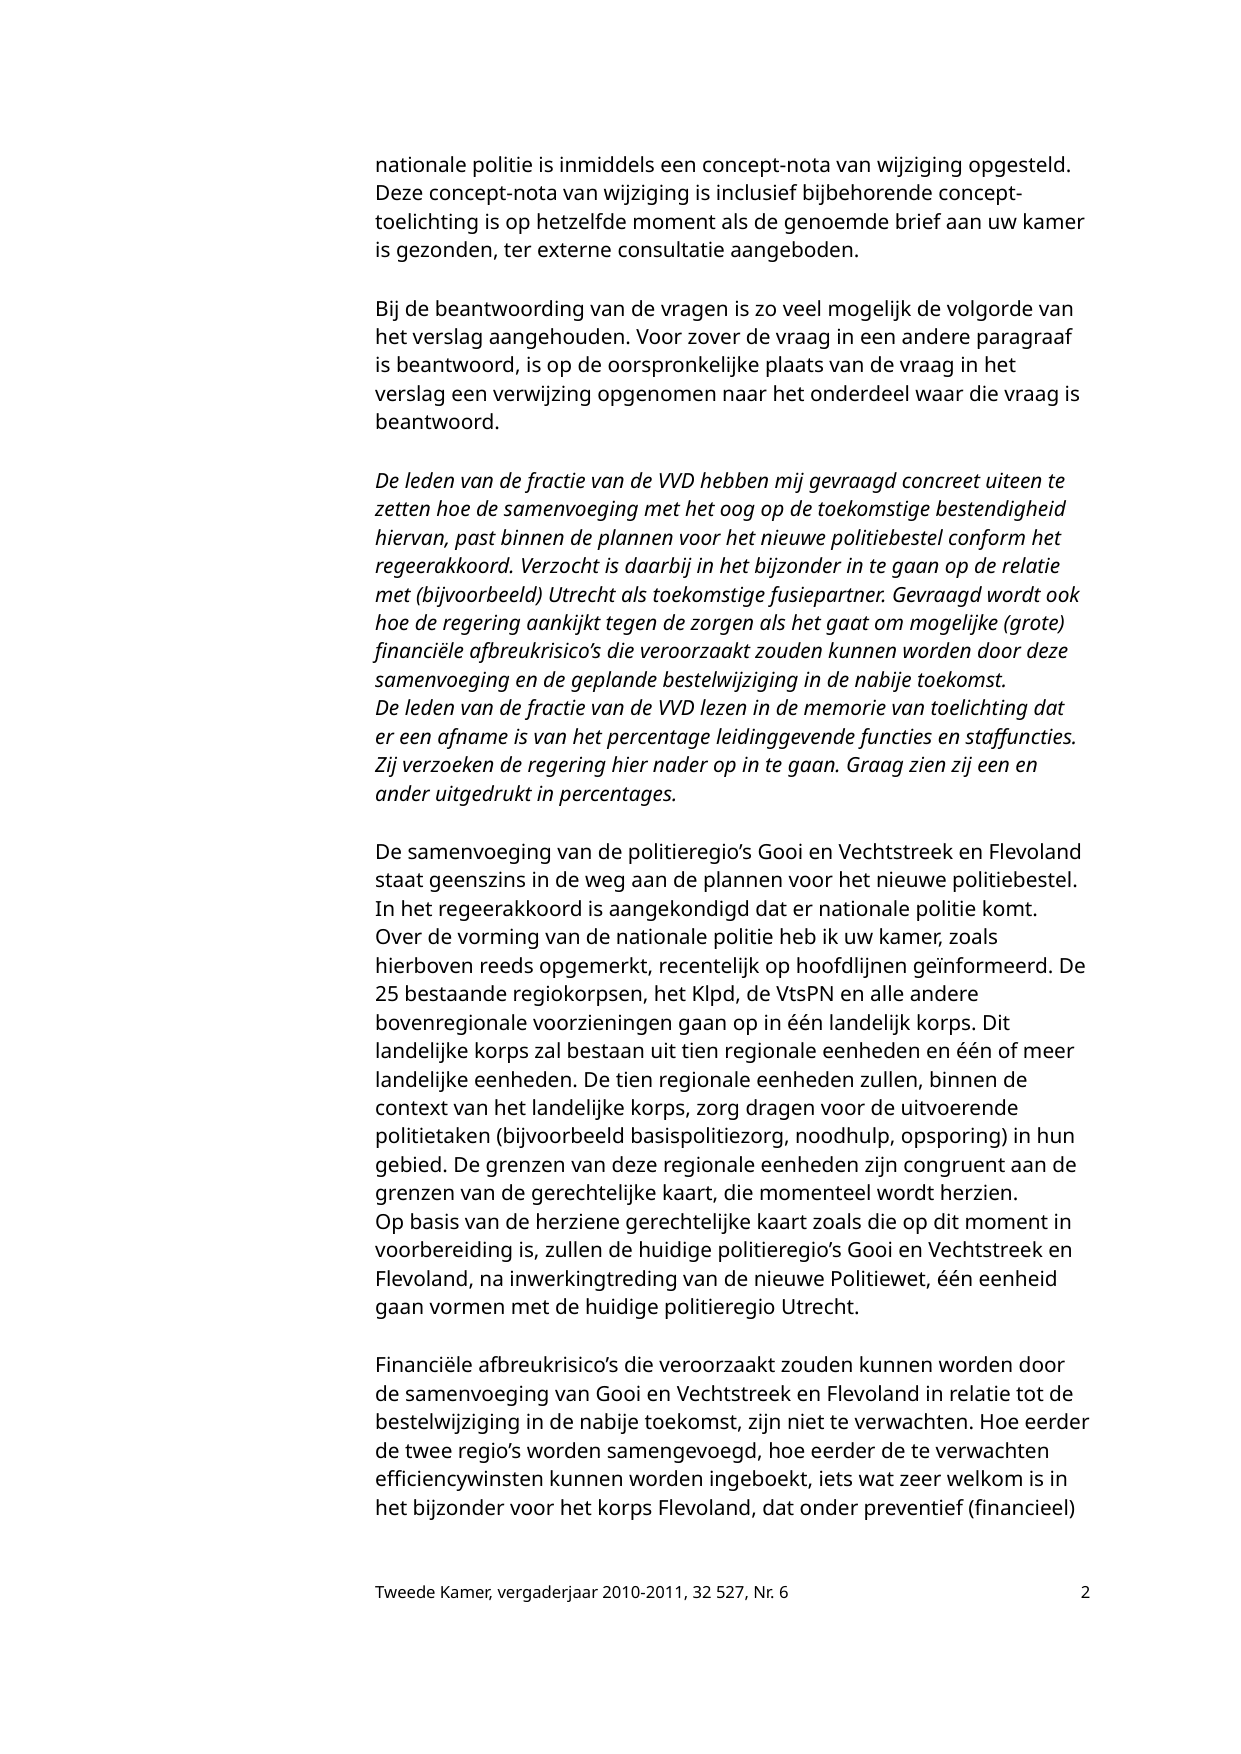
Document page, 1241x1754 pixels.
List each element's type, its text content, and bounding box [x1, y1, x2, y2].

text Op basis van de herziene gerechtelijke kaart zoals die op dit moment in voorbereiding is, zullen de huidige politieregio’s Gooi en Vechtstreek en Flevoland, na inwerkingtreding van de nieuwe Politiewet, één eenheid gaan vormen met de huidige politieregio Utrecht. [375, 1207, 1090, 1321]
text De leden van de fractie van de VVD lezen in de memorie van toelichting dat er een afname is van het percentage leidinggevende functies en staffuncties. Zij verzoeken de regering hier nader op in te gaan. Graag zien zij een en ander uitgedrukt in percentages. [375, 693, 1090, 807]
text Financiële afbreukrisico’s die veroorzaakt zouden kunnen worden door de samenvoeging van Gooi en Vechtstreek en Flevoland in relatie tot de bestelwijziging in de nabije toekomst, zijn niet te verwachten. Hoe eerder de twee regio’s worden samengevoegd, hoe eerder de te verwachten efficiencywinsten kunnen worden ingeboekt, iets wat zeer welkom is in het bijzonder voor het korps Flevoland, dat onder preventief (financieel) [375, 1351, 1090, 1521]
text nationale politie is inmiddels een concept-nota van wijziging opgesteld. Deze concept-nota van wijziging is inclusief bijbehorende concept-toelichting is op hetzelfde moment als de genoemde brief aan uw kamer is gezonden, ter externe consultatie aangeboden. [375, 150, 1090, 264]
text De leden van de fractie van de VVD hebben mij gevraagd concreet uiteen te zetten hoe de samenvoeging met het oog op de toekomstige bestendigheid hiervan, past binnen de plannen voor het nieuwe politiebestel conform het regeerakkoord. Verzocht is daarbij in het bijzonder in te gaan op de relatie met (bijvoorbeeld) Utrecht als toekomstige fusiepartner. Gevraagd wordt ook hoe de regering aankijkt tegen de zorgen als het gaat om mogelijke (grote) financiële afbreukrisico’s die veroorzaakt zouden kunnen worden door deze samenvoeging en de geplande bestelwijziging in de nabije toekomst. [375, 466, 1090, 693]
text De samenvoeging van de politieregio’s Gooi en Vechtstreek en Flevoland staat geenszins in de weg aan de plannen voor het nieuwe politiebestel. In het regeerakkoord is aangekondigd dat er nationale politie komt. Over de vorming van de nationale politie heb ik uw kamer, zoals hierboven reeds opgemerkt, recentelijk op hoofdlijnen geïnformeerd. De 25 bestaande regiokorpsen, het Klpd, de VtsPN en alle andere bovenregionale voorzieningen gaan op in één landelijk korps. Dit landelijke korps zal bestaan uit tien regionale eenheden en één of meer landelijke eenheden. De tien regionale eenheden zullen, binnen de context van het landelijke korps, zorg dragen voor de uitvoerende politietaken (bijvoorbeeld basispolitiezorg, noodhulp, opsporing) in hun gebied. De grenzen van deze regionale eenheden zijn congruent aan de grenzen van de gerechtelijke kaart, die momenteel wordt herzien. [375, 837, 1090, 1207]
text Bij de beantwoording van de vragen is zo veel mogelijk de volgorde van het verslag aangehouden. Voor zover de vraag in een andere paragraaf is beantwoord, is op de oorspronkelijke plaats van de vraag in het verslag een verwijzing opgenomen naar het onderdeel waar die vraag is beantwoord. [375, 294, 1090, 436]
